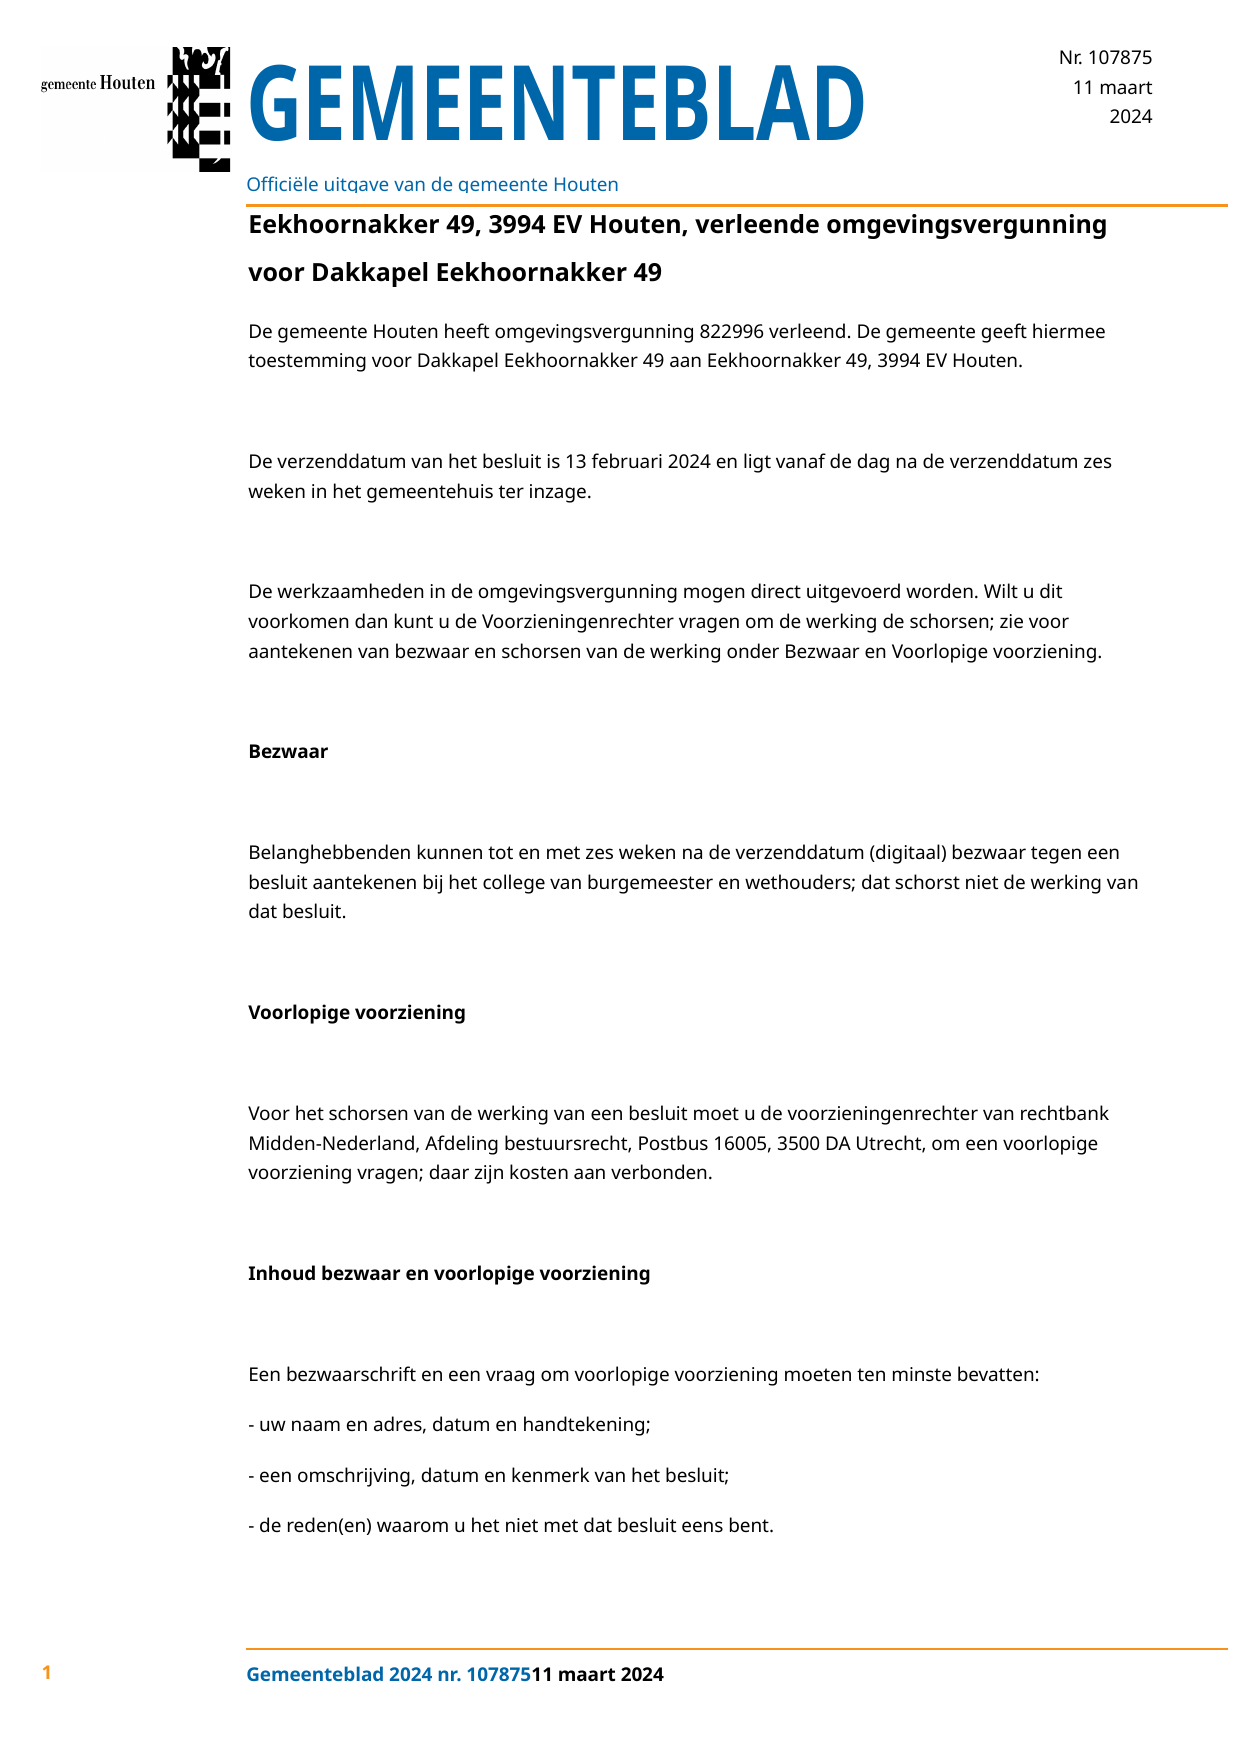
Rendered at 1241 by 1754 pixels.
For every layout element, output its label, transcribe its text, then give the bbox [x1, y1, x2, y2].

text Eekhoornakker 49, 3994 EV Houten, verleende omgevingsvergunning voor Dakkapel Eekhoornakker 49 [248, 207, 1152, 288]
text - een omschrijving, datum en kenmerk van het besluit; [248, 1462, 1152, 1488]
text Inhoud bezwaar en voorlopige voorziening [248, 1260, 1152, 1286]
text Voorlopige voorziening [248, 999, 1152, 1025]
text - de reden(en) waarom u het niet met dat besluit eens bent. [248, 1512, 1152, 1538]
text De verzenddatum van het besluit is 13 februari 2024 en ligt vanaf de dag na de verzenddatum zes weken in het gemeentehuis ter inzage. [248, 448, 1152, 504]
text Voor het schorsen van de werking van een besluit moet u de voorzieningenrechter van rechtbank Midden-Nederland, Afdeling bestuursrecht, Postbus 16005, 3500 DA Utrecht, om een voorlopige voorziening vragen; daar zijn kosten aan verbonden. [248, 1100, 1152, 1185]
text De gemeente Houten heeft omgevingsvergunning 822996 verleend. De gemeente geeft hiermee toestemming voor Dakkapel Eekhoornakker 49 aan Eekhoornakker 49, 3994 EV Houten. [248, 318, 1152, 373]
text Bezwaar [248, 739, 1152, 764]
text - uw naam en adres, datum en handtekening; [248, 1412, 1152, 1437]
picture [41, 47, 231, 172]
text De werkzaamheden in de omgevingsvergunning mogen direct uitgevoerd worden. Wilt u dit voorkomen dan kunt u de Voorzieningenrechter vragen om de werking de schorsen; zie voor aantekenen van bezwaar en schorsen van de werking onder Bezwaar en Voorlopige voorziening. [248, 579, 1152, 664]
text Belanghebbenden kunnen tot en met zes weken na de verzenddatum (digitaal) bezwaar tegen een besluit aantekenen bij het college van burgemeester en wethouders; dat schorst niet de werking van dat besluit. [248, 839, 1152, 924]
text Een bezwaarschrift en een vraag om voorlopige voorziening moeten ten minste bevatten: [248, 1361, 1152, 1387]
